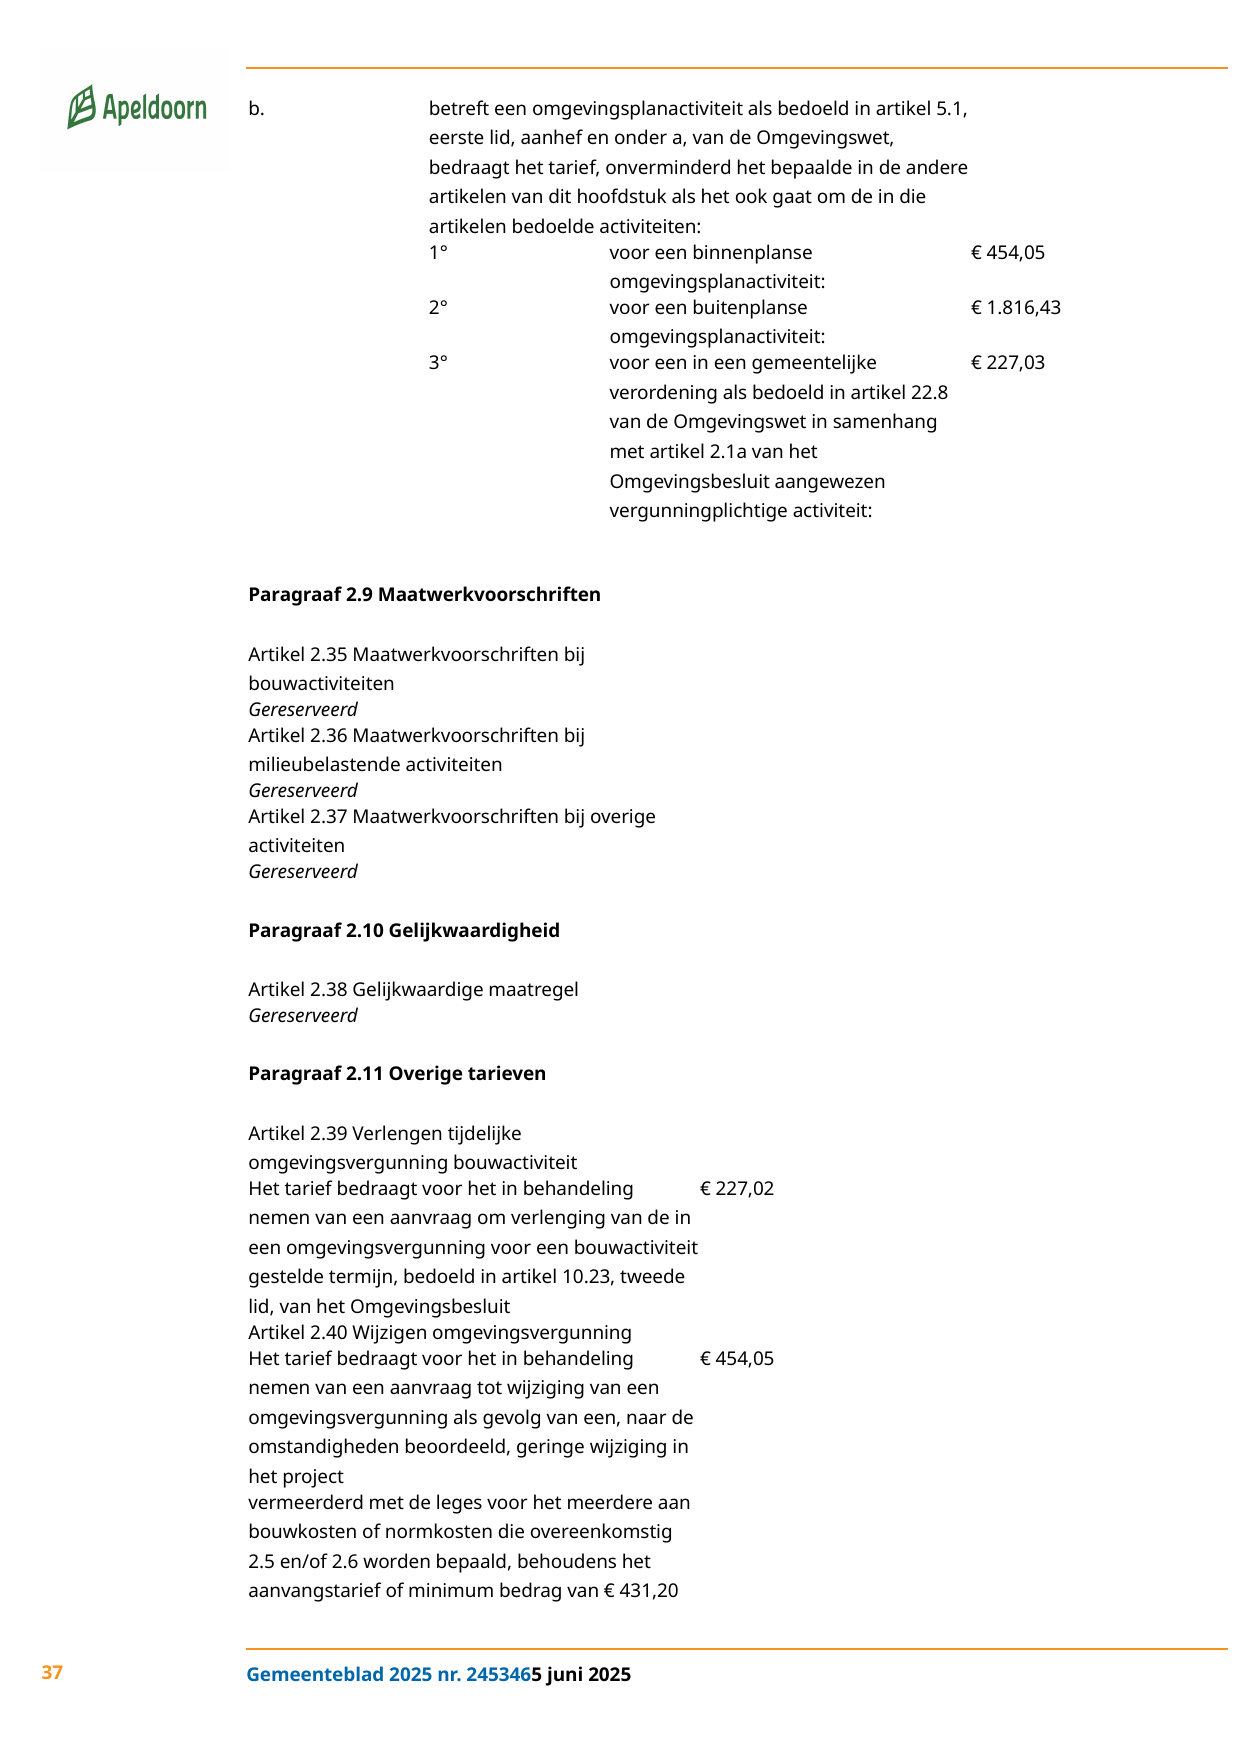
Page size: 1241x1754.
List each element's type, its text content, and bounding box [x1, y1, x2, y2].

table_header Artikel 2.39 Verlengen tijdelijke omgevingsvergunning bouwactiviteit [248, 1120, 700, 1175]
table_cell 1° [429, 239, 609, 294]
table_header [700, 1120, 1152, 1175]
table_cell € 454,05 [700, 1345, 1152, 1489]
table_header [700, 976, 1152, 1002]
table_cell € 227,03 [971, 350, 1152, 523]
table_cell Het tarief bedraagt voor het in behandeling nemen van een aanvraag om verlenging van de in een omgevingsvergunning voor een bouwactiviteit gestelde termijn, bedoeld in artikel 10.23, tweede lid, van het Omgevingsbesluit [248, 1175, 700, 1319]
table_cell voor een buitenplanse omgevingsplanactiviteit: [609, 294, 971, 349]
table_cell 2° [429, 294, 609, 349]
table_cell [248, 294, 429, 349]
table_cell [971, 523, 1152, 549]
text Paragraaf 2.10 Gelijkwaardigheid [248, 917, 1152, 943]
text Paragraaf 2.9 Maatwerkvoorschriften [248, 582, 1152, 607]
table_cell b. [248, 95, 429, 239]
table_cell € 1.816,43 [971, 294, 1152, 349]
table_cell [700, 777, 1152, 803]
table_cell Gereserveerd [248, 696, 700, 722]
table_cell [971, 95, 1152, 239]
table_cell [700, 1002, 1152, 1028]
table_cell Artikel 2.36 Maatwerkvoorschriften bij milieubelastende activiteiten [248, 722, 700, 777]
table_cell [248, 350, 429, 523]
table_cell [700, 1489, 1152, 1603]
table_cell vermeerderd met de leges voor het meerdere aan bouwkosten of normkosten die overeenkomstig 2.5 en/of 2.6 worden bepaald, behoudens het aanvangstarief of minimum bedrag van € 431,20 [248, 1489, 700, 1603]
table_cell Het tarief bedraagt voor het in behandeling nemen van een aanvraag tot wijziging van een omgevingsvergunning als gevolg van een, naar de omstandigheden beoordeeld, geringe wijziging in het project [248, 1345, 700, 1489]
text Paragraaf 2.11 Overige tarieven [248, 1060, 1152, 1086]
table_cell voor een binnenplanse omgevingsplanactiviteit: [609, 239, 971, 294]
table_cell [700, 858, 1152, 884]
table_cell [700, 722, 1152, 777]
table_cell voor een in een gemeentelijke verordening als bedoeld in artikel 22.8 van de Omgevingswet in samenhang met artikel 2.1a van het Omgevingsbesluit aangewezen vergunningplichtige activiteit: [609, 350, 971, 523]
table_cell Gereserveerd [248, 1002, 700, 1028]
table_cell betreft een omgevingsplanactiviteit als bedoeld in artikel 5.1, eerste lid, aanhef en onder a, van de Omgevingswet, bedraagt het tarief, onverminderd het bepaalde in de andere artikelen van dit hoofdstuk als het ook gaat om de in die artikelen bedoelde activiteiten: [429, 95, 971, 239]
table_cell Gereserveerd [248, 777, 700, 803]
table_header Artikel 2.38 Gelijkwaardige maatregel [248, 976, 700, 1002]
table_cell 3° [429, 350, 609, 523]
table_cell [429, 523, 971, 549]
table_cell € 454,05 [971, 239, 1152, 294]
table_cell [248, 523, 429, 549]
table_header [700, 641, 1152, 696]
table_cell Gereserveerd [248, 858, 700, 884]
table_cell € 227,02 [700, 1175, 1152, 1319]
table_cell Artikel 2.40 Wijzigen omgevingsvergunning [248, 1319, 700, 1345]
picture [41, 47, 231, 172]
table_cell [248, 239, 429, 294]
table_cell Artikel 2.37 Maatwerkvoorschriften bij overige activiteiten [248, 803, 700, 858]
table_cell [700, 696, 1152, 722]
table_header Artikel 2.35 Maatwerkvoorschriften bij bouwactiviteiten [248, 641, 700, 696]
table_cell [700, 803, 1152, 858]
table_cell [700, 1319, 1152, 1345]
